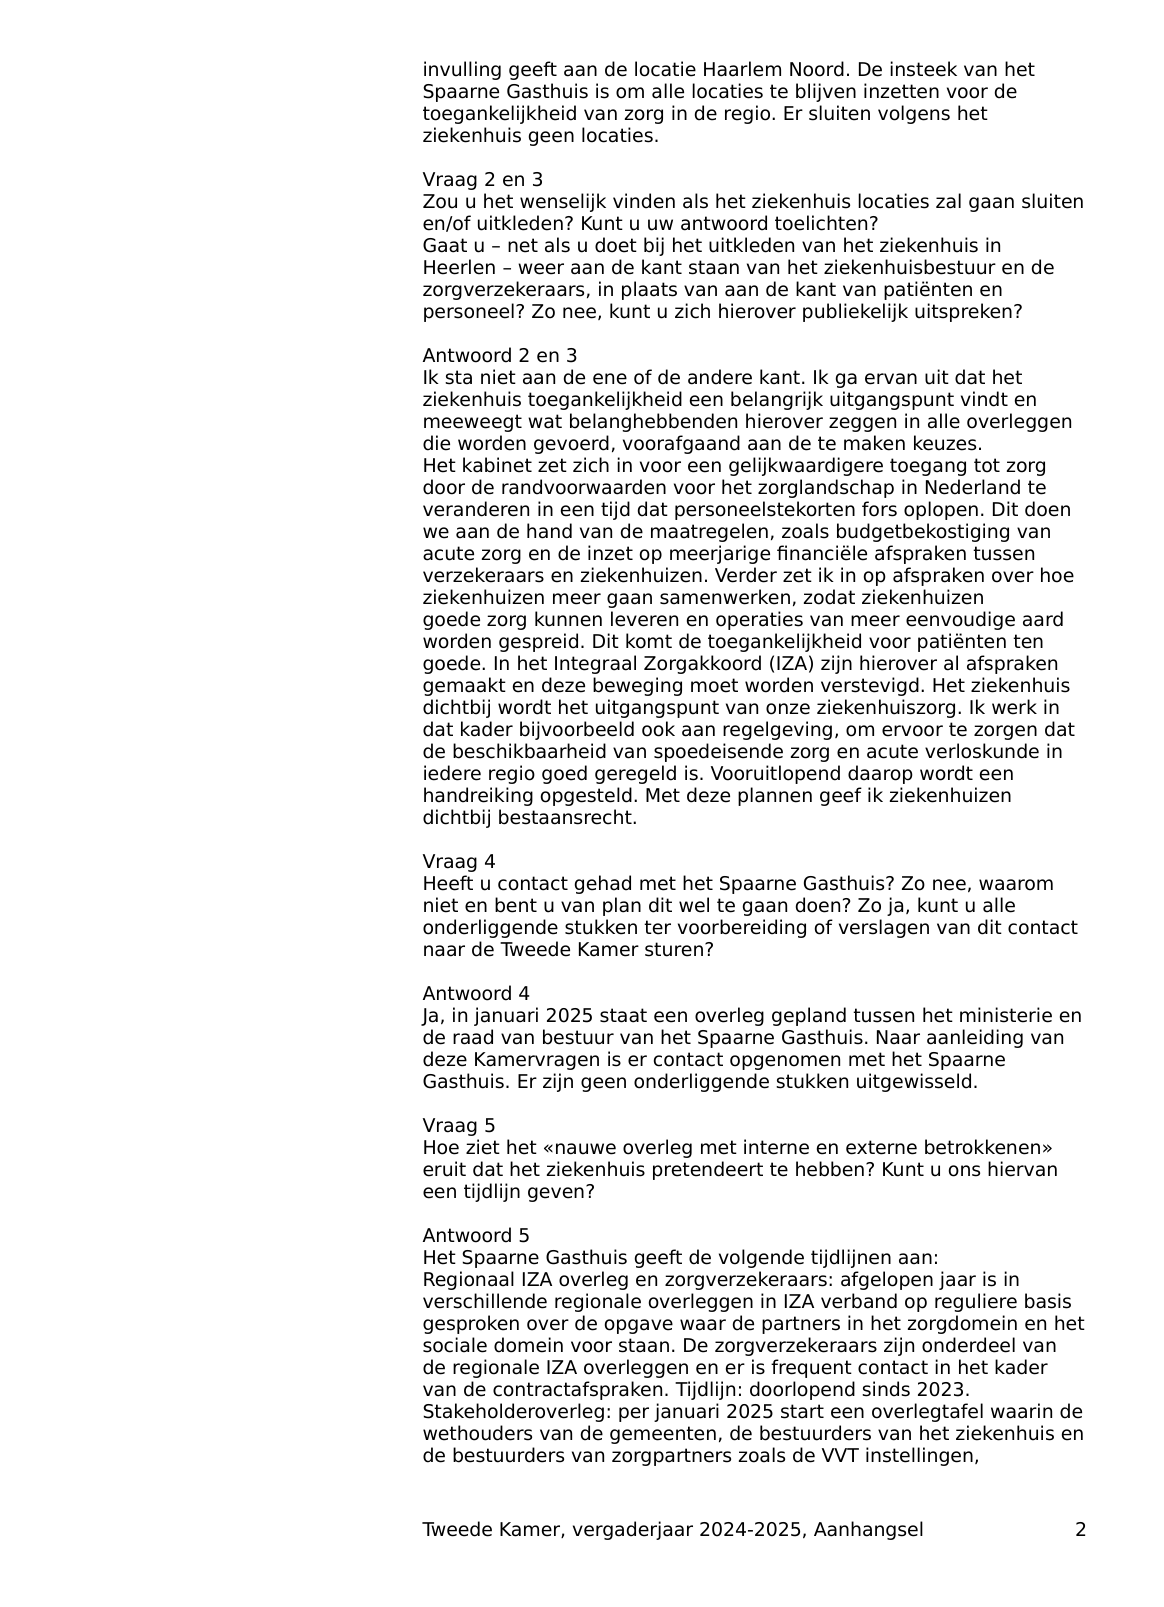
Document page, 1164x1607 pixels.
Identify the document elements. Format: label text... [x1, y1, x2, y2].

text Het kabinet zet zich in voor een gelijkwaardigere toegang tot zorg door de randvoorwaarden voor het zorglandschap in Nederland te veranderen in een tijd dat personeelstekorten fors oplopen. Dit doen we aan de hand van de maatregelen, zoals budgetbekostiging van acute zorg en de inzet op meerjarige financiële afspraken tussen verzekeraars en ziekenhuizen. Verder zet ik in op afspraken over hoe ziekenhuizen meer gaan samenwerken, zodat ziekenhuizen [422, 455, 1087, 609]
text Gaat u – net als u doet bij het uitkleden van het ziekenhuis in Heerlen – weer aan de kant staan van het ziekenhuisbestuur en de zorgverzekeraars, in plaats van aan de kant van patiënten en personeel? Zo nee, kunt u zich hierover publiekelijk uitspreken? [422, 235, 1087, 323]
text Antwoord 4 [422, 983, 1087, 1005]
text Stakeholderoverleg: per januari 2025 start een overlegtafel waarin de wethouders van de gemeenten, de bestuurders van het ziekenhuis en de bestuurders van zorgpartners zoals de VVT instellingen, [422, 1401, 1087, 1467]
text Vraag 4 [422, 851, 1087, 873]
text invulling geeft aan de locatie Haarlem Noord. De insteek van het Spaarne Gasthuis is om alle locaties te blijven inzetten voor de toegankelijkheid van zorg in de regio. Er sluiten volgens het ziekenhuis geen locaties. [422, 59, 1087, 147]
text Hoe ziet het «nauwe overleg met interne en externe betrokkenen» eruit dat het ziekenhuis pretendeert te hebben? Kunt u ons hiervan een tijdlijn geven? [422, 1137, 1087, 1203]
text Heeft u contact gehad met het Spaarne Gasthuis? Zo nee, waarom niet en bent u van plan dit wel te gaan doen? Zo ja, kunt u alle onderliggende stukken ter voorbereiding of verslagen van dit contact naar de Tweede Kamer sturen? [422, 873, 1087, 961]
text Regionaal IZA overleg en zorgverzekeraars: afgelopen jaar is in verschillende regionale overleggen in IZA verband op reguliere basis gesproken over de opgave waar de partners in het zorgdomein en het sociale domein voor staan. De zorgverzekeraars zijn onderdeel van de regionale IZA overleggen en er is frequent contact in het kader van de contractafspraken. Tijdlijn: doorlopend sinds 2023. [422, 1269, 1087, 1401]
text Antwoord 2 en 3 [422, 345, 1087, 367]
text Het Spaarne Gasthuis geeft de volgende tijdlijnen aan: [422, 1247, 1087, 1269]
text Ja, in januari 2025 staat een overleg gepland tussen het ministerie en de raad van bestuur van het Spaarne Gasthuis. Naar aanleiding van deze Kamervragen is er contact opgenomen met het Spaarne Gasthuis. Er zijn geen onderliggende stukken uitgewisseld. [422, 1005, 1087, 1093]
text Antwoord 5 [422, 1225, 1087, 1247]
text Zou u het wenselijk vinden als het ziekenhuis locaties zal gaan sluiten en/of uitkleden? Kunt u uw antwoord toelichten? [422, 191, 1087, 235]
text Vraag 5 [422, 1115, 1087, 1137]
text Ik sta niet aan de ene of de andere kant. Ik ga ervan uit dat het ziekenhuis toegankelijkheid een belangrijk uitgangspunt vindt en meeweegt wat belanghebbenden hierover zeggen in alle overleggen die worden gevoerd, voorafgaand aan de te maken keuzes. [422, 367, 1087, 455]
text goede zorg kunnen leveren en operaties van meer eenvoudige aard worden gespreid. Dit komt de toegankelijkheid voor patiënten ten goede. In het Integraal Zorgakkoord (IZA) zijn hierover al afspraken gemaakt en deze beweging moet worden verstevigd. Het ziekenhuis dichtbij wordt het uitgangspunt van onze ziekenhuiszorg. Ik werk in dat kader bijvoorbeeld ook aan regelgeving, om ervoor te zorgen dat de beschikbaarheid van spoedeisende zorg en acute verloskunde in iedere regio goed geregeld is. Vooruitlopend daarop wordt een handreiking opgesteld. Met deze plannen geef ik ziekenhuizen dichtbij bestaansrecht. [422, 609, 1087, 829]
text Vraag 2 en 3 [422, 169, 1087, 191]
